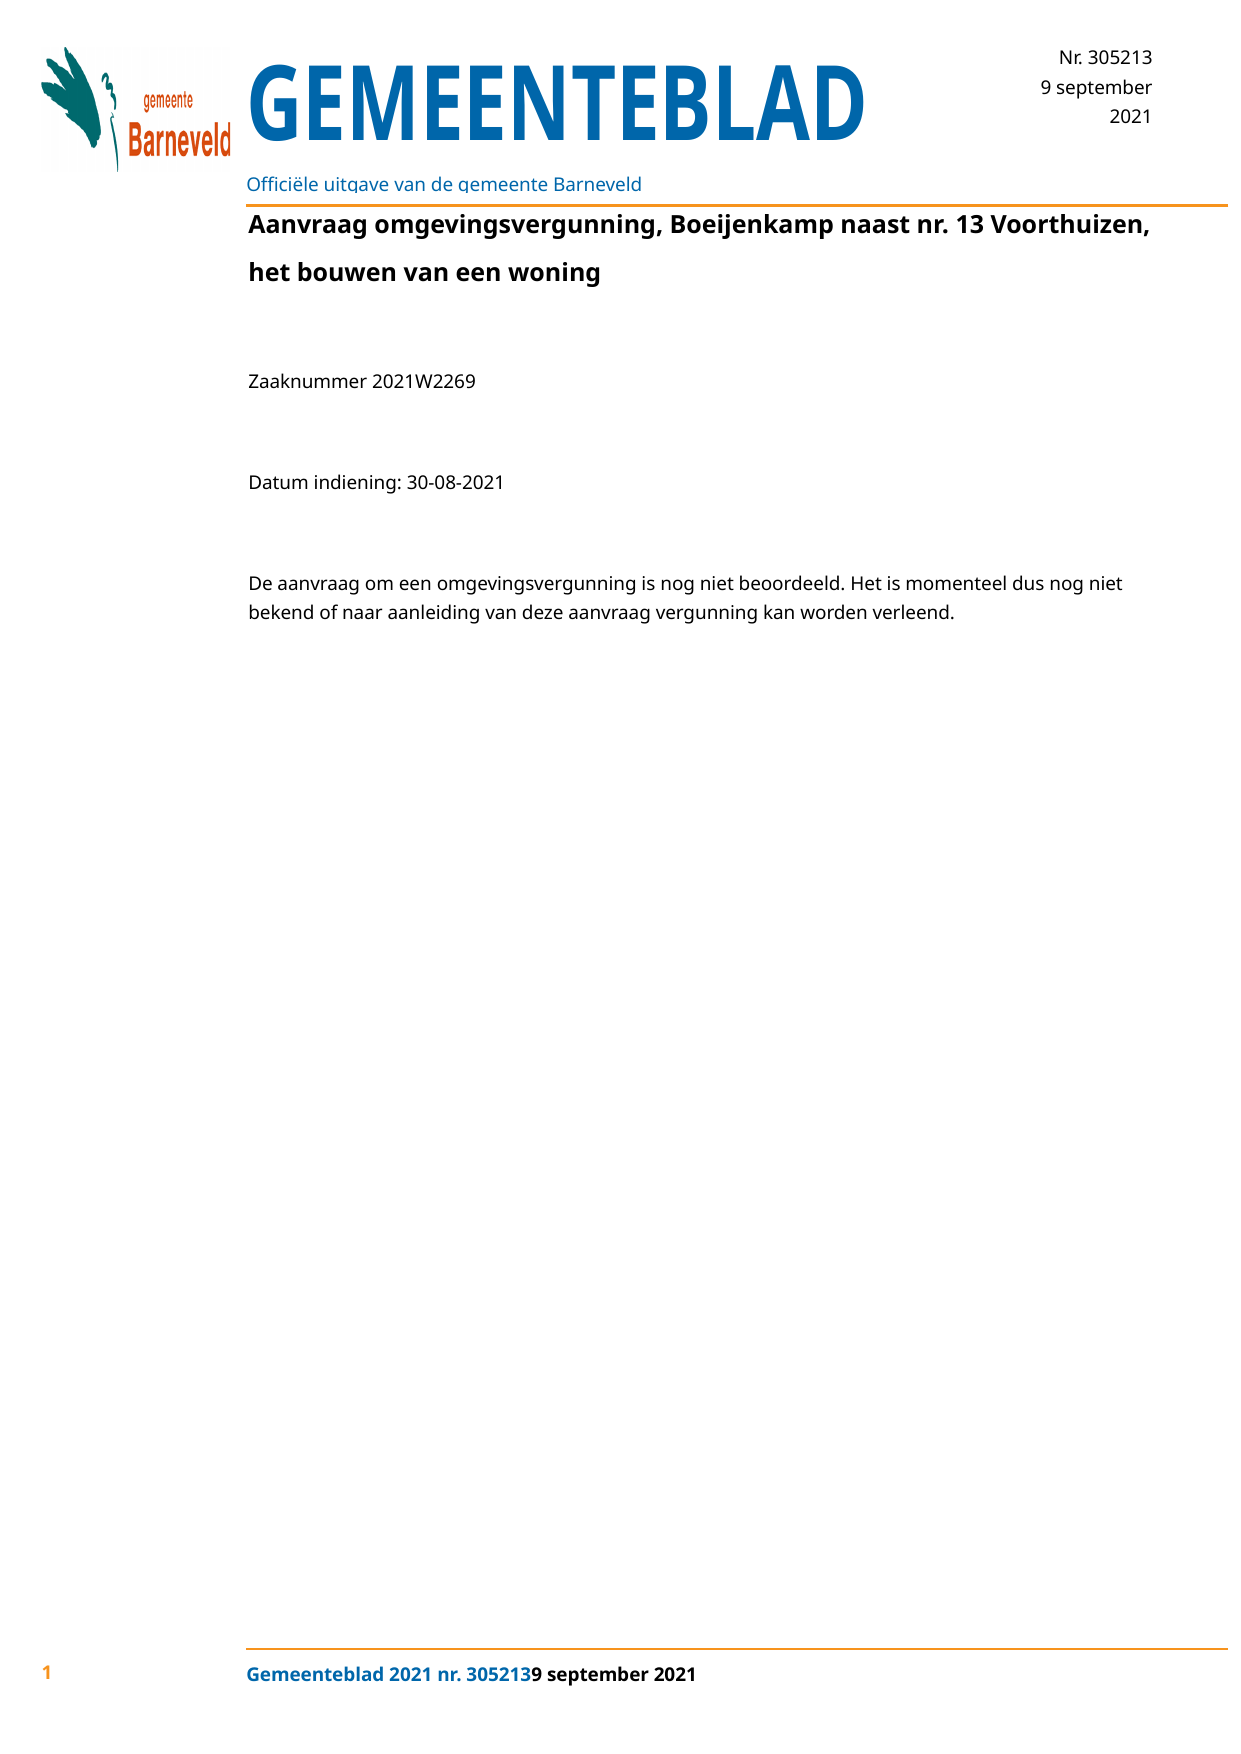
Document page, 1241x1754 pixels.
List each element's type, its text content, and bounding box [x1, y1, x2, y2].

text Aanvraag omgevingsvergunning, Boeijenkamp naast nr. 13 Voorthuizen, het bouwen van een woning [248, 207, 1152, 288]
text Zaaknummer 2021W2269 [248, 368, 1152, 394]
text De aanvraag om een omgevingsvergunning is nog niet beoordeeld. Het is momenteel dus nog niet bekend of naar aanleiding van deze aanvraag vergunning kan worden verleend. [248, 570, 1152, 625]
picture [41, 47, 231, 172]
text Datum indiening: 30-08-2021 [248, 469, 1152, 495]
